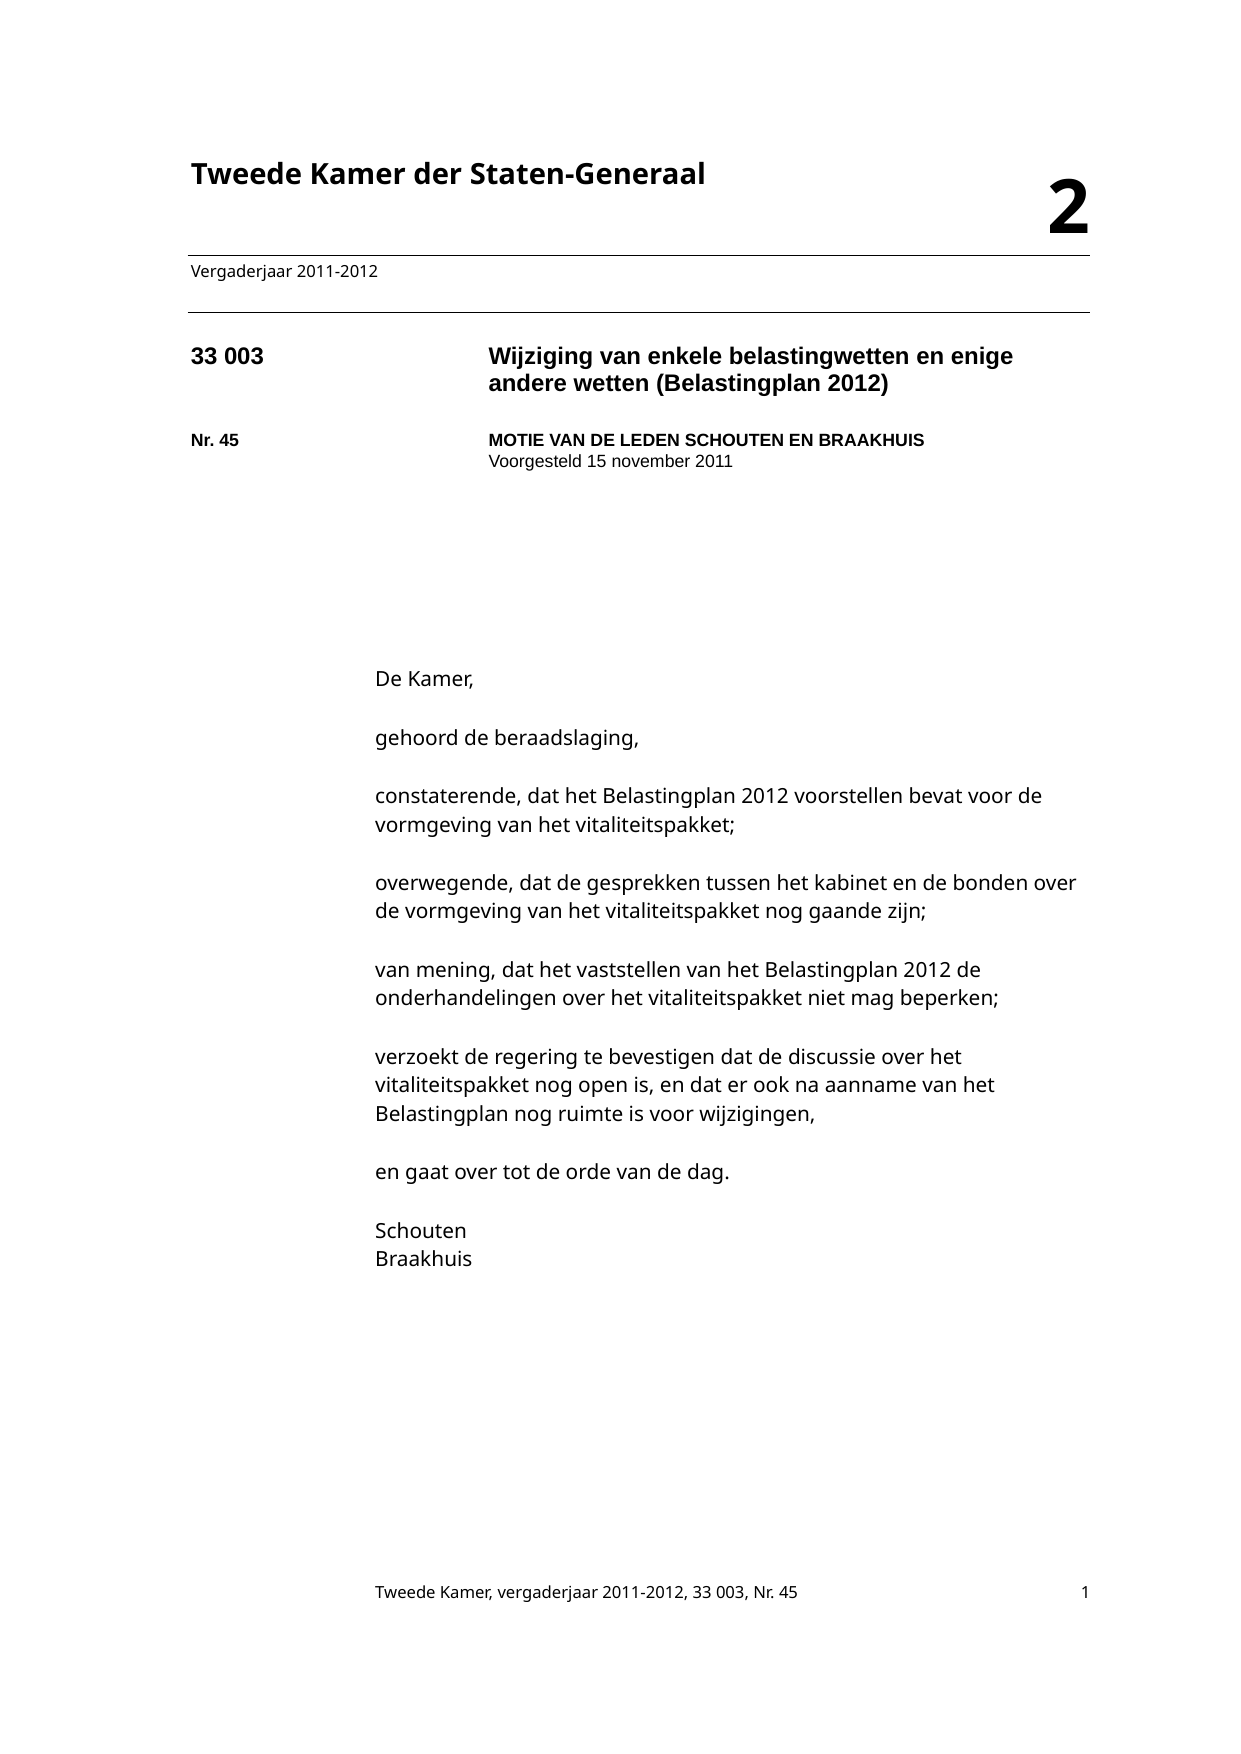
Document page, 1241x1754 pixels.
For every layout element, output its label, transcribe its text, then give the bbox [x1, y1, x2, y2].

table_cell MOTIE VAN DE LEDEN SCHOUTEN EN BRAAKHUIS Voorgesteld 15 november 2011 [485, 427, 1090, 546]
text overwegende, dat de gesprekken tussen het kabinet en de bonden over de vormgeving van het vitaliteitspakket nog gaande zijn; [375, 868, 1090, 925]
table_header 2 [910, 150, 1090, 255]
table_header Tweede Kamer der Staten-Generaal [188, 150, 909, 255]
table_cell [485, 313, 1090, 339]
text De Kamer, [375, 664, 1090, 693]
text Schouten [375, 1216, 1090, 1244]
table_cell Nr. 45 [188, 427, 485, 546]
text Braakhuis [375, 1244, 1090, 1273]
text en gaat over tot de orde van de dag. [375, 1157, 1090, 1186]
text constaterende, dat het Belastingplan 2012 voorstellen bevat voor de vormgeving van het vitaliteitspakket; [375, 781, 1090, 838]
text van mening, dat het vaststellen van het Belastingplan 2012 de onderhandelingen over het vitaliteitspakket niet mag beperken; [375, 955, 1090, 1012]
table_cell [485, 256, 1090, 312]
text verzoekt de regering te bevestigen dat de discussie over het vitaliteitspakket nog open is, en dat er ook na aanname van het Belastingplan nog ruimte is voor wijzigingen, [375, 1042, 1090, 1127]
table_cell Wijziging van enkele belastingwetten en enige andere wetten (Belastingplan 2012) [485, 339, 1090, 427]
table_cell Vergaderjaar 2011-2012 [188, 256, 485, 312]
table_cell 33 003 [188, 339, 485, 427]
table_cell [188, 313, 485, 339]
text gehoord de beraadslaging, [375, 723, 1090, 751]
